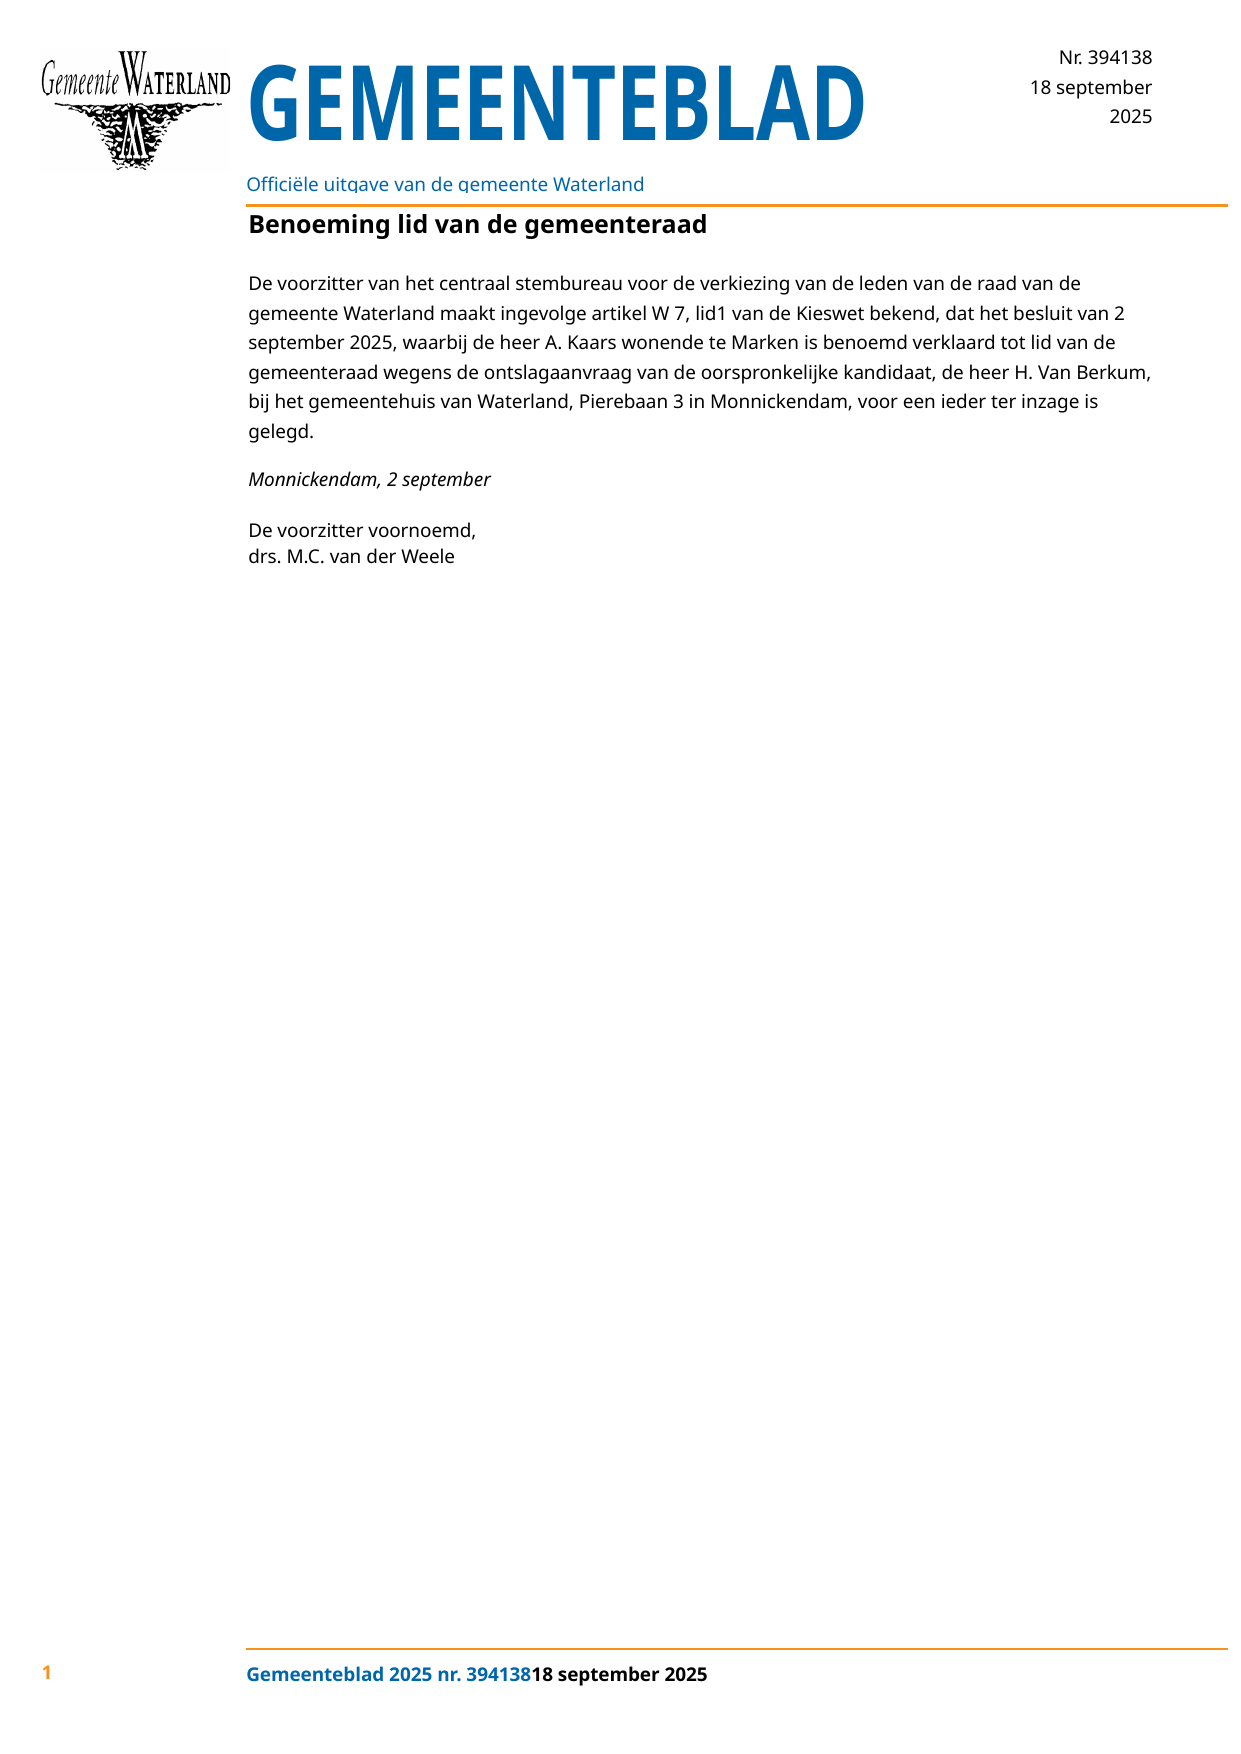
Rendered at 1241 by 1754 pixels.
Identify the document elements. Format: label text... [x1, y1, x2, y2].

text Benoeming lid van de gemeenteraad [248, 207, 1152, 241]
text De voorzitter van het centraal stembureau voor de verkiezing van de leden van de raad van de gemeente Waterland maakt ingevolge artikel W 7, lid1 van de Kieswet bekend, dat het besluit van 2 september 2025, waarbij de heer A. Kaars wonende te Marken is benoemd verklaard tot lid van de gemeenteraad wegens de ontslagaanvraag van de oorspronkelijke kandidaat, de heer H. Van Berkum, bij het gemeentehuis van Waterland, Pierebaan 3 in Monnickendam, voor een ieder ter inzage is gelegd. [248, 270, 1152, 444]
text drs. M.C. van der Weele [248, 543, 1152, 569]
text De voorzitter voornoemd, [248, 517, 1152, 543]
text Monnickendam, 2 september [248, 466, 1152, 492]
picture [41, 47, 231, 172]
